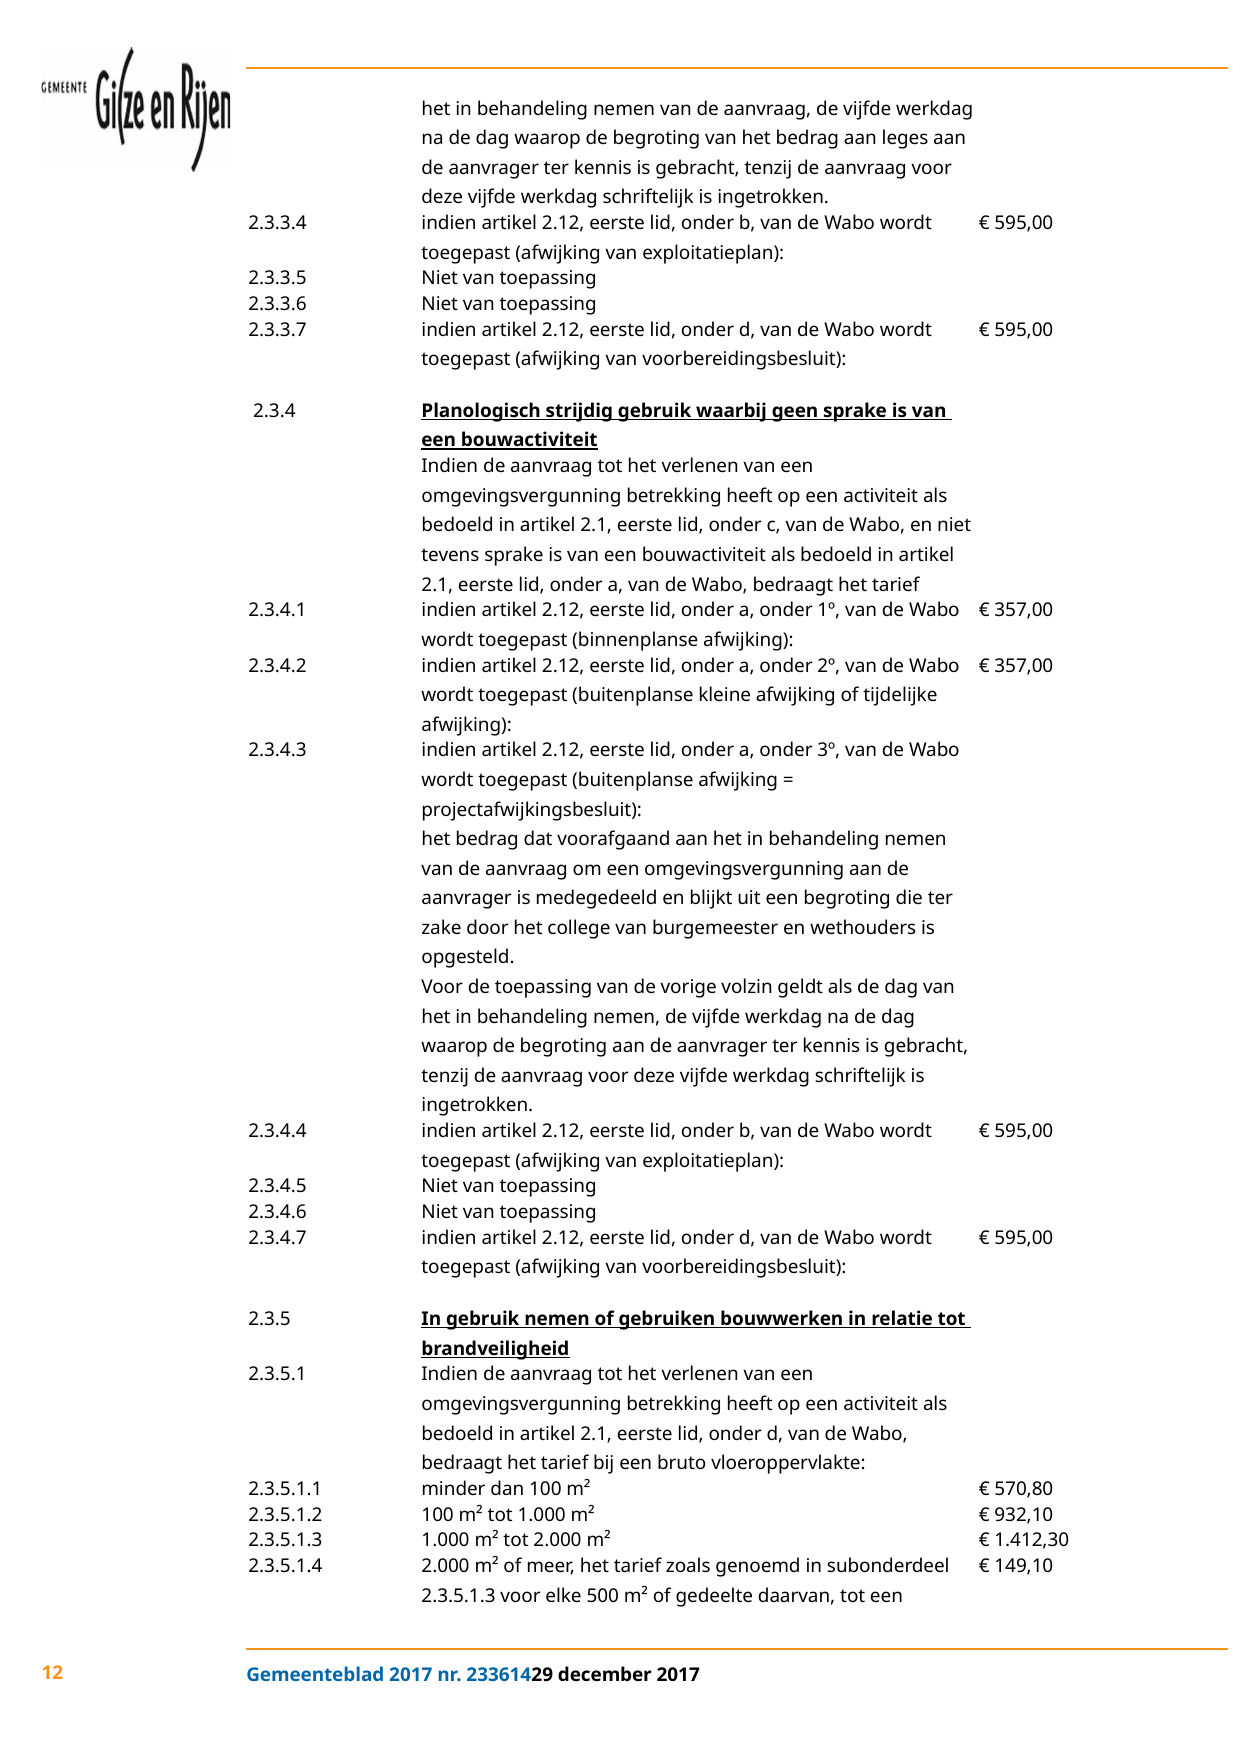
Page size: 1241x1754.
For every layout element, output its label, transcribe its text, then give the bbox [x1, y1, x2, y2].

table_cell [248, 95, 421, 209]
table_cell 2.3.5.1.1 [248, 1475, 421, 1501]
table_cell € 357,00 [979, 652, 1152, 737]
table_cell 2.3.5.1.3 [248, 1526, 421, 1552]
table_cell € 932,10 [979, 1501, 1152, 1526]
table_cell Niet van toepassing [421, 290, 978, 316]
table_cell [979, 453, 1152, 596]
table_cell 2.3.4.6 [248, 1199, 421, 1224]
table_cell € 149,10 [979, 1552, 1152, 1607]
table_cell 100 m² tot 1.000 m² [421, 1501, 978, 1526]
table_cell [979, 1305, 1152, 1361]
table_cell [248, 371, 421, 397]
table_cell 2.3.3.6 [248, 290, 421, 316]
picture [41, 47, 231, 172]
table_cell indien artikel 2.12, eerste lid, onder a, onder 2º, van de Wabo wordt toegepast (buitenplanse kleine afwijking of tijdelijke afwijking): [421, 652, 978, 737]
table_cell indien artikel 2.12, eerste lid, onder d, van de Wabo wordt toegepast (afwijking van voorbereidingsbesluit): [421, 1224, 978, 1279]
table_cell € 595,00 [979, 316, 1152, 371]
table_cell Indien de aanvraag tot het verlenen van een omgevingsvergunning betrekking heeft op een activiteit als bedoeld in artikel 2.1, eerste lid, onder c, van de Wabo, en niet tevens sprake is van een bouwactiviteit als bedoeld in artikel 2.1, eerste lid, onder a, van de Wabo, bedraagt het tarief [421, 453, 978, 596]
table_cell € 357,00 [979, 596, 1152, 652]
table_cell 2.3.3.5 [248, 265, 421, 290]
table_cell [421, 1280, 978, 1305]
table_cell 2.3.4.4 [248, 1118, 421, 1173]
table_cell indien artikel 2.12, eerste lid, onder a, onder 1º, van de Wabo wordt toegepast (binnenplanse afwijking): [421, 596, 978, 652]
table_cell het in behandeling nemen van de aanvraag, de vijfde werkdag na de dag waarop de begroting van het bedrag aan leges aan de aanvrager ter kennis is gebracht, tenzij de aanvraag voor deze vijfde werkdag schriftelijk is ingetrokken. [421, 95, 978, 209]
table_cell Indien de aanvraag tot het verlenen van een omgevingsvergunning betrekking heeft op een activiteit als bedoeld in artikel 2.1, eerste lid, onder d, van de Wabo, bedraagt het tarief bij een bruto vloeroppervlakte: [421, 1361, 978, 1475]
table_cell indien artikel 2.12, eerste lid, onder b, van de Wabo wordt toegepast (afwijking van exploitatieplan): [421, 1118, 978, 1173]
table_cell 2.3.4.1 [248, 596, 421, 652]
table_cell [979, 95, 1152, 209]
table_cell 2.3.4 [248, 397, 421, 452]
table_cell 2.3.4.2 [248, 652, 421, 737]
table_cell [979, 290, 1152, 316]
table_cell 1.000 m² tot 2.000 m² [421, 1526, 978, 1552]
table_cell 2.3.3.7 [248, 316, 421, 371]
table_cell Niet van toepassing [421, 265, 978, 290]
table_cell Niet van toepassing [421, 1199, 978, 1224]
table_cell indien artikel 2.12, eerste lid, onder b, van de Wabo wordt toegepast (afwijking van exploitatieplan): [421, 209, 978, 264]
table_cell € 595,00 [979, 1118, 1152, 1173]
table_cell [979, 737, 1152, 1117]
table_cell € 595,00 [979, 209, 1152, 264]
table_cell Planologisch strijdig gebruik waarbij geen sprake is van een bouwactiviteit [421, 397, 978, 452]
table_cell [979, 1280, 1152, 1305]
table_cell 2.3.5 [248, 1305, 421, 1361]
table_cell 2.3.4.3 [248, 737, 421, 1117]
table_cell In gebruik nemen of gebruiken bouwwerken in relatie tot brandveiligheid [421, 1305, 978, 1361]
table_cell [248, 1280, 421, 1305]
table_cell [979, 371, 1152, 397]
table_cell 2.3.4.5 [248, 1173, 421, 1198]
table_cell minder dan 100 m² [421, 1475, 978, 1501]
table_cell indien artikel 2.12, eerste lid, onder d, van de Wabo wordt toegepast (afwijking van voorbereidingsbesluit): [421, 316, 978, 371]
table_cell [979, 1173, 1152, 1198]
table_cell € 1.412,30 [979, 1526, 1152, 1552]
table_cell 2.3.5.1.4 [248, 1552, 421, 1607]
table_cell [979, 1361, 1152, 1475]
table_cell € 595,00 [979, 1224, 1152, 1279]
table_cell 2.3.5.1 [248, 1361, 421, 1475]
table_cell 2.000 m² of meer, het tarief zoals genoemd in subonderdeel 2.3.5.1.3 voor elke 500 m² of gedeelte daarvan, tot een [421, 1552, 978, 1607]
table_cell [979, 397, 1152, 452]
table_cell [979, 265, 1152, 290]
table_cell Niet van toepassing [421, 1173, 978, 1198]
table_cell 2.3.5.1.2 [248, 1501, 421, 1526]
table_cell indien artikel 2.12, eerste lid, onder a, onder 3º, van de Wabo wordt toegepast (buitenplanse afwijking = projectafwijkingsbesluit): het bedrag dat voorafgaand aan het in behandeling nemen van de aanvraag om een omgevingsvergunning aan de aanvrager is medegedeeld en blijkt uit een begroting die ter zake door het college van burgemeester en wethouders is opgesteld. Voor de toepassing van de vorige volzin geldt als de dag van het in behandeling nemen, de vijfde werkdag na de dag waarop de begroting aan de aanvrager ter kennis is gebracht, tenzij de aanvraag voor deze vijfde werkdag schriftelijk is ingetrokken. [421, 737, 978, 1117]
table_cell € 570,80 [979, 1475, 1152, 1501]
table_cell 2.3.3.4 [248, 209, 421, 264]
table_cell [248, 453, 421, 596]
table_cell 2.3.4.7 [248, 1224, 421, 1279]
table_cell [979, 1199, 1152, 1224]
table_cell [421, 371, 978, 397]
